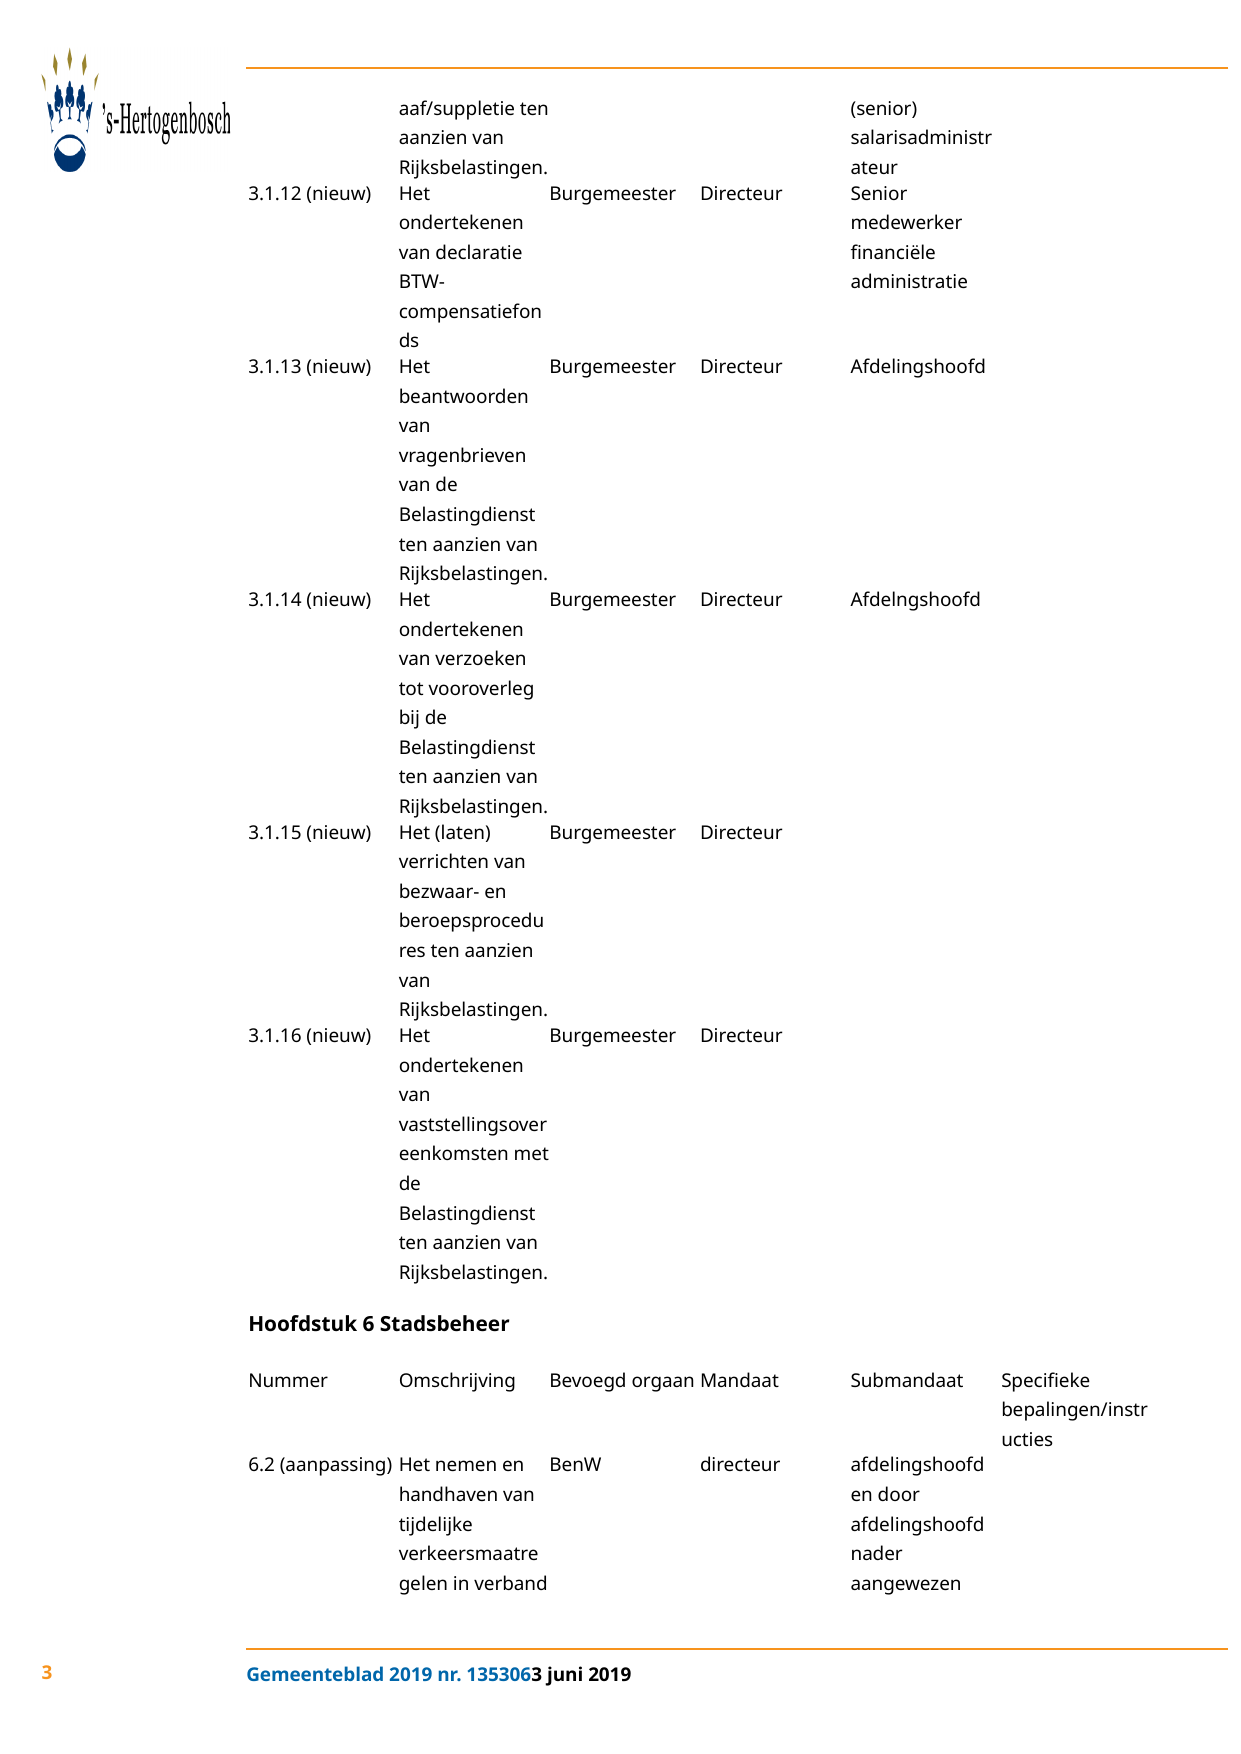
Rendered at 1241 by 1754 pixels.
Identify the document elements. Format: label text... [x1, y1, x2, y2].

table_cell [1001, 180, 1152, 353]
table_cell 3.1.13 (nieuw) [248, 353, 398, 586]
table_header Submandaat [850, 1367, 1001, 1452]
table_cell [1001, 95, 1152, 180]
table_cell aaf/suppletie ten aanzien van Rijksbelastingen. [399, 95, 549, 180]
table_header Bevoegd orgaan [549, 1367, 700, 1452]
table_cell Directeur [700, 819, 850, 1022]
table_cell BenW [549, 1452, 700, 1596]
table_cell 6.2 (aanpassing) [248, 1452, 398, 1596]
table_cell Burgemeester [549, 1022, 700, 1284]
table_cell Het nemen en handhaven van tijdelijke verkeersmaatregelen in verband [399, 1452, 549, 1596]
table_header Mandaat [700, 1367, 850, 1452]
table_header Specifieke bepalingen/instructies [1001, 1367, 1152, 1452]
table_cell 3.1.15 (nieuw) [248, 819, 398, 1022]
table_cell Directeur [700, 180, 850, 353]
table_cell [1001, 353, 1152, 586]
table_cell [1001, 1452, 1152, 1596]
table_cell Burgemeester [549, 180, 700, 353]
table_cell 3.1.14 (nieuw) [248, 586, 398, 819]
table_cell Het ondertekenen van verzoeken tot vooroverleg bij de Belastingdienst ten aanzien van Rijksbelastingen. [399, 586, 549, 819]
table_cell [700, 95, 850, 180]
table_cell (senior) salarisadministrateur [850, 95, 1001, 180]
table_header Omschrijving [399, 1367, 549, 1452]
table_cell 3.1.12 (nieuw) [248, 180, 398, 353]
table_cell Directeur [700, 586, 850, 819]
table_header Nummer [248, 1367, 398, 1452]
table_cell Het beantwoorden van vragenbrieven van de Belastingdienst ten aanzien van Rijksbelastingen. [399, 353, 549, 586]
table_cell Burgemeester [549, 586, 700, 819]
table_cell [1001, 1022, 1152, 1284]
table_cell Directeur [700, 1022, 850, 1284]
table_cell Burgemeester [549, 819, 700, 1022]
table_cell [549, 95, 700, 180]
table_cell 3.1.16 (nieuw) [248, 1022, 398, 1284]
table_cell Burgemeester [549, 353, 700, 586]
table_cell Afdelingshoofd [850, 353, 1001, 586]
table_cell Directeur [700, 353, 850, 586]
table_cell Het (laten) verrichten van bezwaar- en beroepsprocedures ten aanzien van Rijksbelastingen. [399, 819, 549, 1022]
table_cell afdelingshoofd en door afdelingshoofd nader aangewezen [850, 1452, 1001, 1596]
table_cell [248, 95, 398, 180]
table_cell directeur [700, 1452, 850, 1596]
table_cell [1001, 819, 1152, 1022]
table_cell [1001, 586, 1152, 819]
picture [41, 47, 231, 172]
text Hoofdstuk 6 Stadsbeheer [248, 1309, 1152, 1337]
table_cell Senior medewerker financiële administratie [850, 180, 1001, 353]
table_cell Het ondertekenen van vaststellingsovereenkomsten met de Belastingdienst ten aanzien van Rijksbelastingen. [399, 1022, 549, 1284]
table_cell [850, 819, 1001, 1022]
table_cell Afdelngshoofd [850, 586, 1001, 819]
table_cell [850, 1022, 1001, 1284]
table_cell Het ondertekenen van declaratie BTW-compensatiefonds [399, 180, 549, 353]
